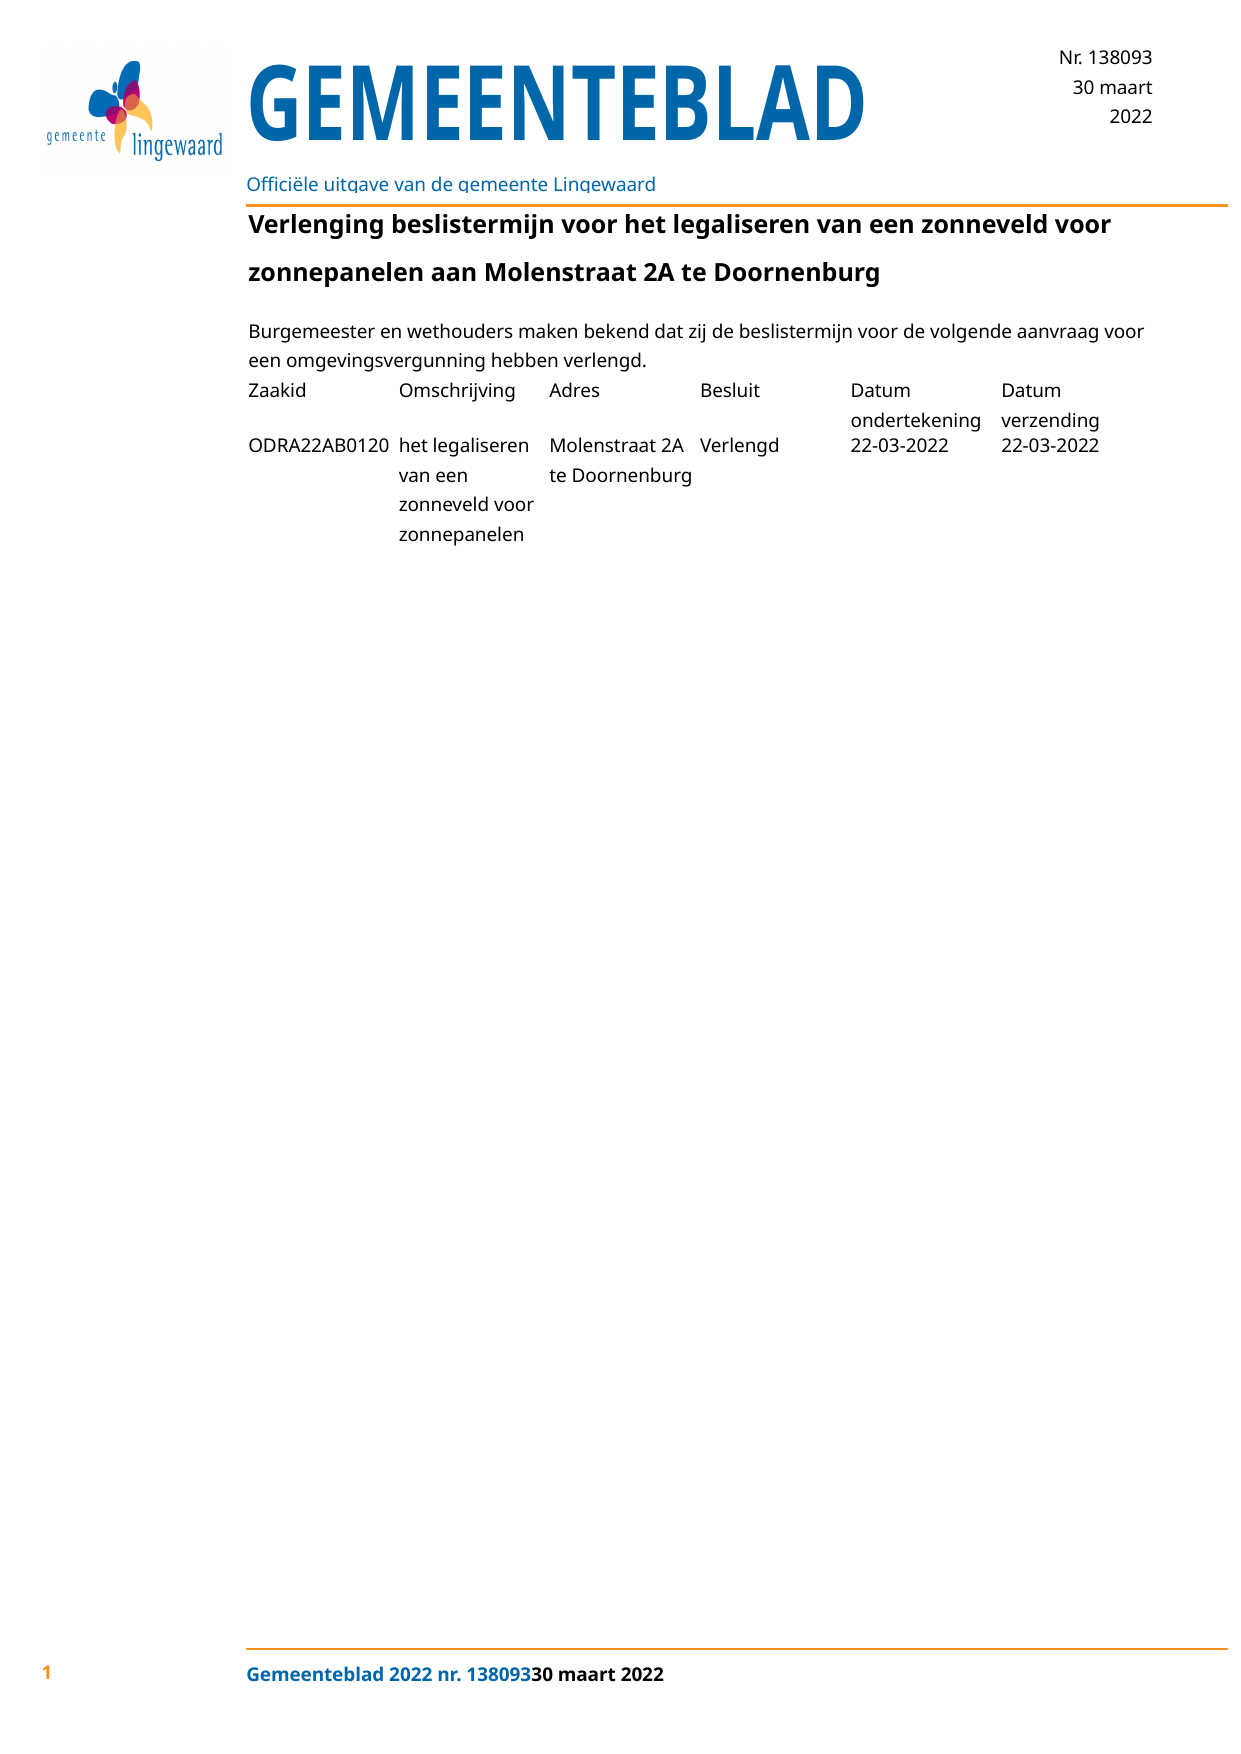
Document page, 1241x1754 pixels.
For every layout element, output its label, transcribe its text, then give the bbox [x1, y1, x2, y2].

table_cell Molenstraat 2A te Doornenburg [549, 433, 700, 547]
table_header Datum verzending [1001, 377, 1152, 432]
table_header Omschrijving [399, 377, 549, 432]
text Burgemeester en wethouders maken bekend dat zij de beslistermijn voor de volgende aanvraag voor een omgevingsvergunning hebben verlengd. [248, 318, 1152, 373]
table_cell ODRA22AB0120 [248, 433, 398, 547]
table_header Zaakid [248, 377, 398, 432]
table_cell 22-03-2022 [850, 433, 1001, 547]
table_cell 22-03-2022 [1001, 433, 1152, 547]
table_header Besluit [700, 377, 850, 432]
table_cell het legaliseren van een zonneveld voor zonnepanelen [399, 433, 549, 547]
table_header Datum ondertekening [850, 377, 1001, 432]
picture [41, 47, 231, 172]
table_cell Verlengd [700, 433, 850, 547]
table_header Adres [549, 377, 700, 432]
text Verlenging beslistermijn voor het legaliseren van een zonneveld voor zonnepanelen aan Molenstraat 2A te Doornenburg [248, 207, 1152, 288]
